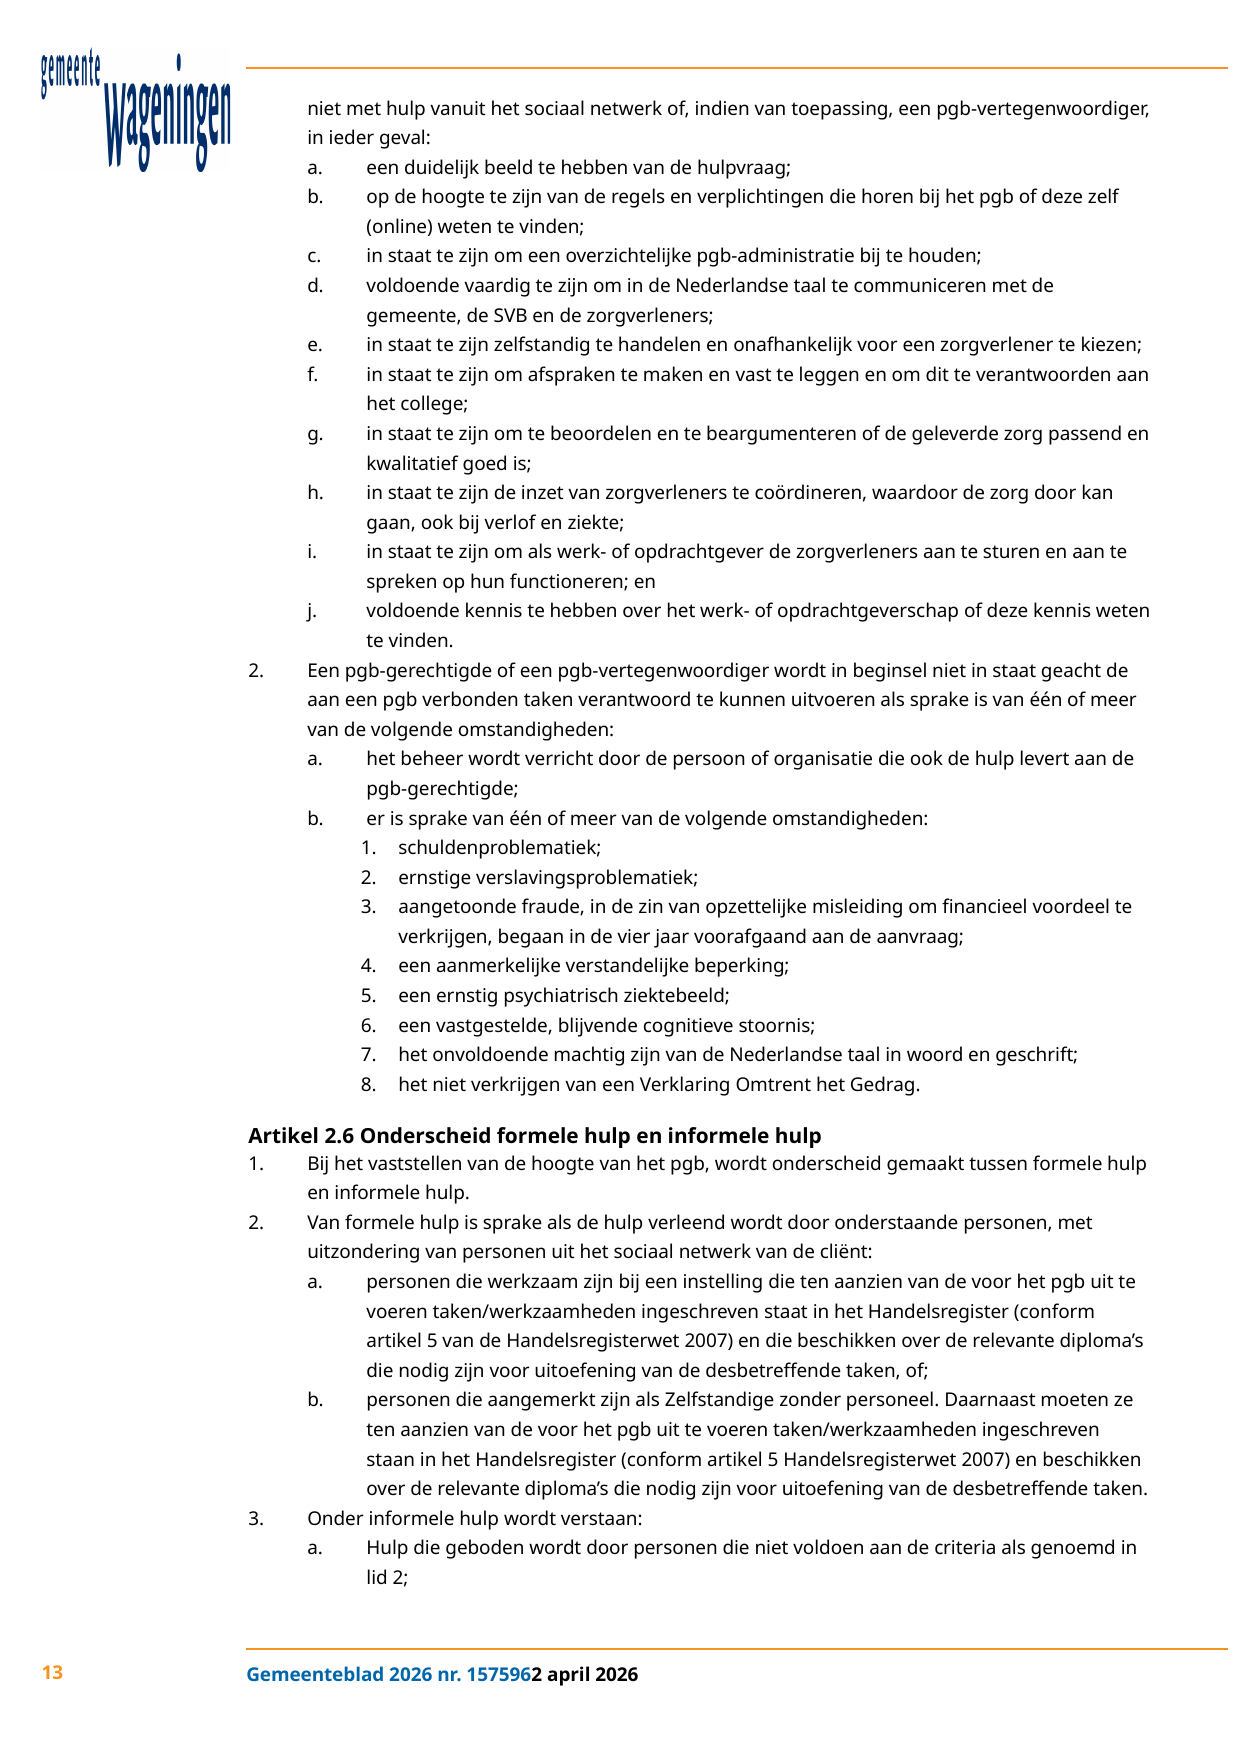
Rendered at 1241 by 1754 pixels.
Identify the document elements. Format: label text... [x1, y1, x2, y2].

list een aanmerkelijke verstandelijke beperking; [361, 953, 1152, 978]
text Artikel 2.6 Onderscheid formele hulp en informele hulp [248, 1121, 1152, 1150]
list Bij het vaststellen van de hoogte van het pgb, wordt onderscheid gemaakt tussen formele hulp en informele hulp. [248, 1150, 1152, 1205]
list een ernstig psychiatrisch ziektebeeld; [361, 982, 1152, 1008]
list het onvoldoende machtig zijn van de Nederlandse taal in woord en geschrift; [361, 1041, 1152, 1067]
list in staat te zijn zelfstandig te handelen en onafhankelijk voor een zorgverlener te kiezen; [307, 331, 1152, 357]
list het niet verkrijgen van een Verklaring Omtrent het Gedrag. [361, 1071, 1152, 1097]
picture [41, 47, 231, 172]
list ernstige verslavingsproblematiek; [361, 864, 1152, 890]
list het beheer wordt verricht door de persoon of organisatie die ook de hulp levert aan de pgb-gerechtigde; [307, 746, 1152, 801]
list er is sprake van één of meer van de volgende omstandigheden: [307, 805, 1152, 831]
list Een pgb-gerechtigde of een pgb-vertegenwoordiger wordt in beginsel niet in staat geacht de aan een pgb verbonden taken verantwoord te kunnen uitvoeren als sprake is van één of meer van de volgende omstandigheden: [248, 657, 1152, 742]
list voldoende kennis te hebben over het werk- of opdrachtgeverschap of deze kennis weten te vinden. [307, 598, 1152, 653]
list schuldenproblematiek; [361, 834, 1152, 860]
list op de hoogte te zijn van de regels en verplichtingen die horen bij het pgb of deze zelf (online) weten te vinden; [307, 183, 1152, 239]
list niet met hulp vanuit het sociaal netwerk of, indien van toepassing, een pgb-vertegenwoordiger, in ieder geval: [248, 95, 1152, 150]
list personen die aangemerkt zijn als Zelfstandige zonder personeel. Daarnaast moeten ze ten aanzien van de voor het pgb uit te voeren taken/werkzaamheden ingeschreven staan in het Handelsregister (conform artikel 5 Handelsregisterwet 2007) en beschikken over de relevante diploma’s die nodig zijn voor uitoefening van de desbetreffende taken. [307, 1387, 1152, 1501]
list in staat te zijn om afspraken te maken en vast te leggen en om dit te verantwoorden aan het college; [307, 361, 1152, 416]
list een vastgestelde, blijvende cognitieve stoornis; [361, 1012, 1152, 1038]
list in staat te zijn de inzet van zorgverleners te coördineren, waardoor de zorg door kan gaan, ook bij verlof en ziekte; [307, 479, 1152, 535]
list Van formele hulp is sprake als de hulp verleend wordt door onderstaande personen, met uitzondering van personen uit het sociaal netwerk van de cliënt: [248, 1209, 1152, 1264]
list Onder informele hulp wordt verstaan: [248, 1505, 1152, 1531]
list aangetoonde fraude, in de zin van opzettelijke misleiding om financieel voordeel te verkrijgen, begaan in de vier jaar voorafgaand aan de aanvraag; [361, 893, 1152, 949]
list voldoende vaardig te zijn om in de Nederlandse taal te communiceren met de gemeente, de SVB en de zorgverleners; [307, 272, 1152, 328]
list personen die werkzaam zijn bij een instelling die ten aanzien van de voor het pgb uit te voeren taken/werkzaamheden ingeschreven staat in het Handelsregister (conform artikel 5 van de Handelsregisterwet 2007) en die beschikken over de relevante diploma’s die nodig zijn voor uitoefening van de desbetreffende taken, of; [307, 1268, 1152, 1383]
list een duidelijk beeld te hebben van de hulpvraag; [307, 154, 1152, 180]
list Hulp die geboden wordt door personen die niet voldoen aan de criteria als genoemd in lid 2; [307, 1534, 1152, 1590]
list in staat te zijn om een overzichtelijke pgb-administratie bij te houden; [307, 243, 1152, 268]
list in staat te zijn om als werk- of opdrachtgever de zorgverleners aan te sturen en aan te spreken op hun functioneren; en [307, 538, 1152, 594]
list in staat te zijn om te beoordelen en te beargumenteren of de geleverde zorg passend en kwalitatief goed is; [307, 420, 1152, 476]
